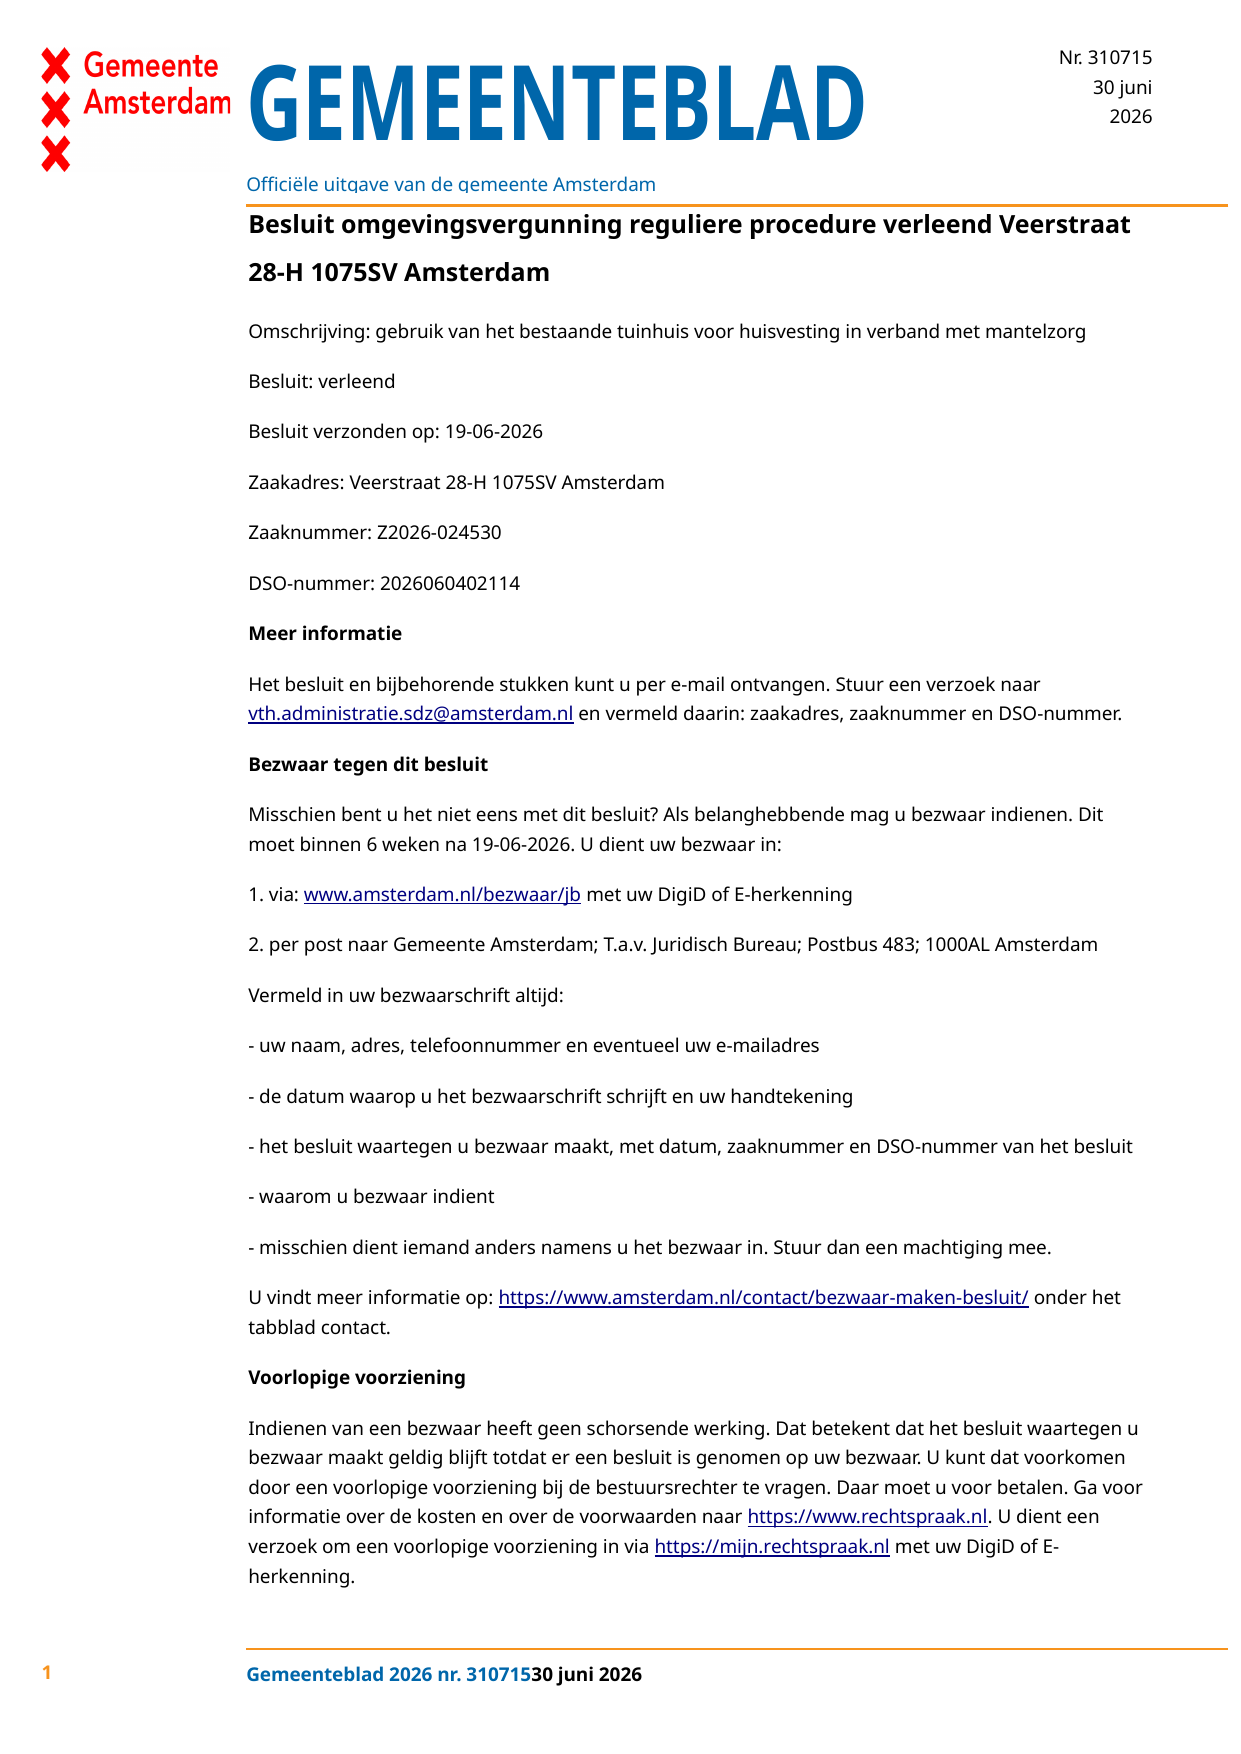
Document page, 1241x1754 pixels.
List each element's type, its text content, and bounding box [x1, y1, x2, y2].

text - misschien dient iemand anders namens u het bezwaar in. Stuur dan een machtiging mee. [248, 1234, 1152, 1260]
text - uw naam, adres, telefoonnummer en eventueel uw e-mailadres [248, 1032, 1152, 1058]
picture [41, 47, 231, 172]
text Besluit omgevingsvergunning reguliere procedure verleend Veerstraat 28-H 1075SV Amsterdam [248, 207, 1152, 288]
text 1. via: www.amsterdam.nl/bezwaar/jb met uw DigiD of E-herkenning [248, 881, 1152, 907]
text DSO-nummer: 2026060402114 [248, 570, 1152, 596]
text Het besluit en bijbehorende stukken kunt u per e-mail ontvangen. Stuur een verzoek naar vth.administratie.sdz@amsterdam.nl en vermeld daarin: zaakadres, zaaknummer en DSO-nummer. [248, 671, 1152, 726]
text Bezwaar tegen dit besluit [248, 751, 1152, 777]
text 2. per post naar Gemeente Amsterdam; T.a.v. Juridisch Bureau; Postbus 483; 1000AL Amsterdam [248, 932, 1152, 957]
text - waarom u bezwaar indient [248, 1184, 1152, 1209]
text - de datum waarop u het bezwaarschrift schrijft en uw handtekening [248, 1083, 1152, 1109]
text Besluit: verleend [248, 368, 1152, 394]
text Misschien bent u het niet eens met dit besluit? Als belanghebbende mag u bezwaar indienen. Dit moet binnen 6 weken na 19-06-2026. U dient uw bezwaar in: [248, 801, 1152, 857]
text U vindt meer informatie op: https://www.amsterdam.nl/contact/bezwaar-maken-besluit/ onder het tabblad contact. [248, 1284, 1152, 1340]
text Zaaknummer: Z2026-024530 [248, 519, 1152, 545]
text - het besluit waartegen u bezwaar maakt, met datum, zaaknummer en DSO-nummer van het besluit [248, 1133, 1152, 1159]
text Zaakadres: Veerstraat 28-H 1075SV Amsterdam [248, 469, 1152, 495]
text Indienen van een bezwaar heeft geen schorsende werking. Dat betekent dat het besluit waartegen u bezwaar maakt geldig blijft totdat er een besluit is genomen op uw bezwaar. U kunt dat voorkomen door een voorlopige voorziening bij de bestuursrechter te vragen. Daar moet u voor betalen. Ga voor informatie over de kosten en over de voorwaarden naar https://www.rechtspraak.nl. U dient een verzoek om een voorlopige voorziening in via https://mijn.rechtspraak.nl met uw DigiD of E-herkenning. [248, 1415, 1152, 1589]
text Voorlopige voorziening [248, 1364, 1152, 1390]
text Meer informatie [248, 620, 1152, 646]
text Omschrijving: gebruik van het bestaande tuinhuis voor huisvesting in verband met mantelzorg [248, 318, 1152, 344]
text Vermeld in uw bezwaarschrift altijd: [248, 982, 1152, 1008]
text Besluit verzonden op: 19-06-2026 [248, 419, 1152, 444]
